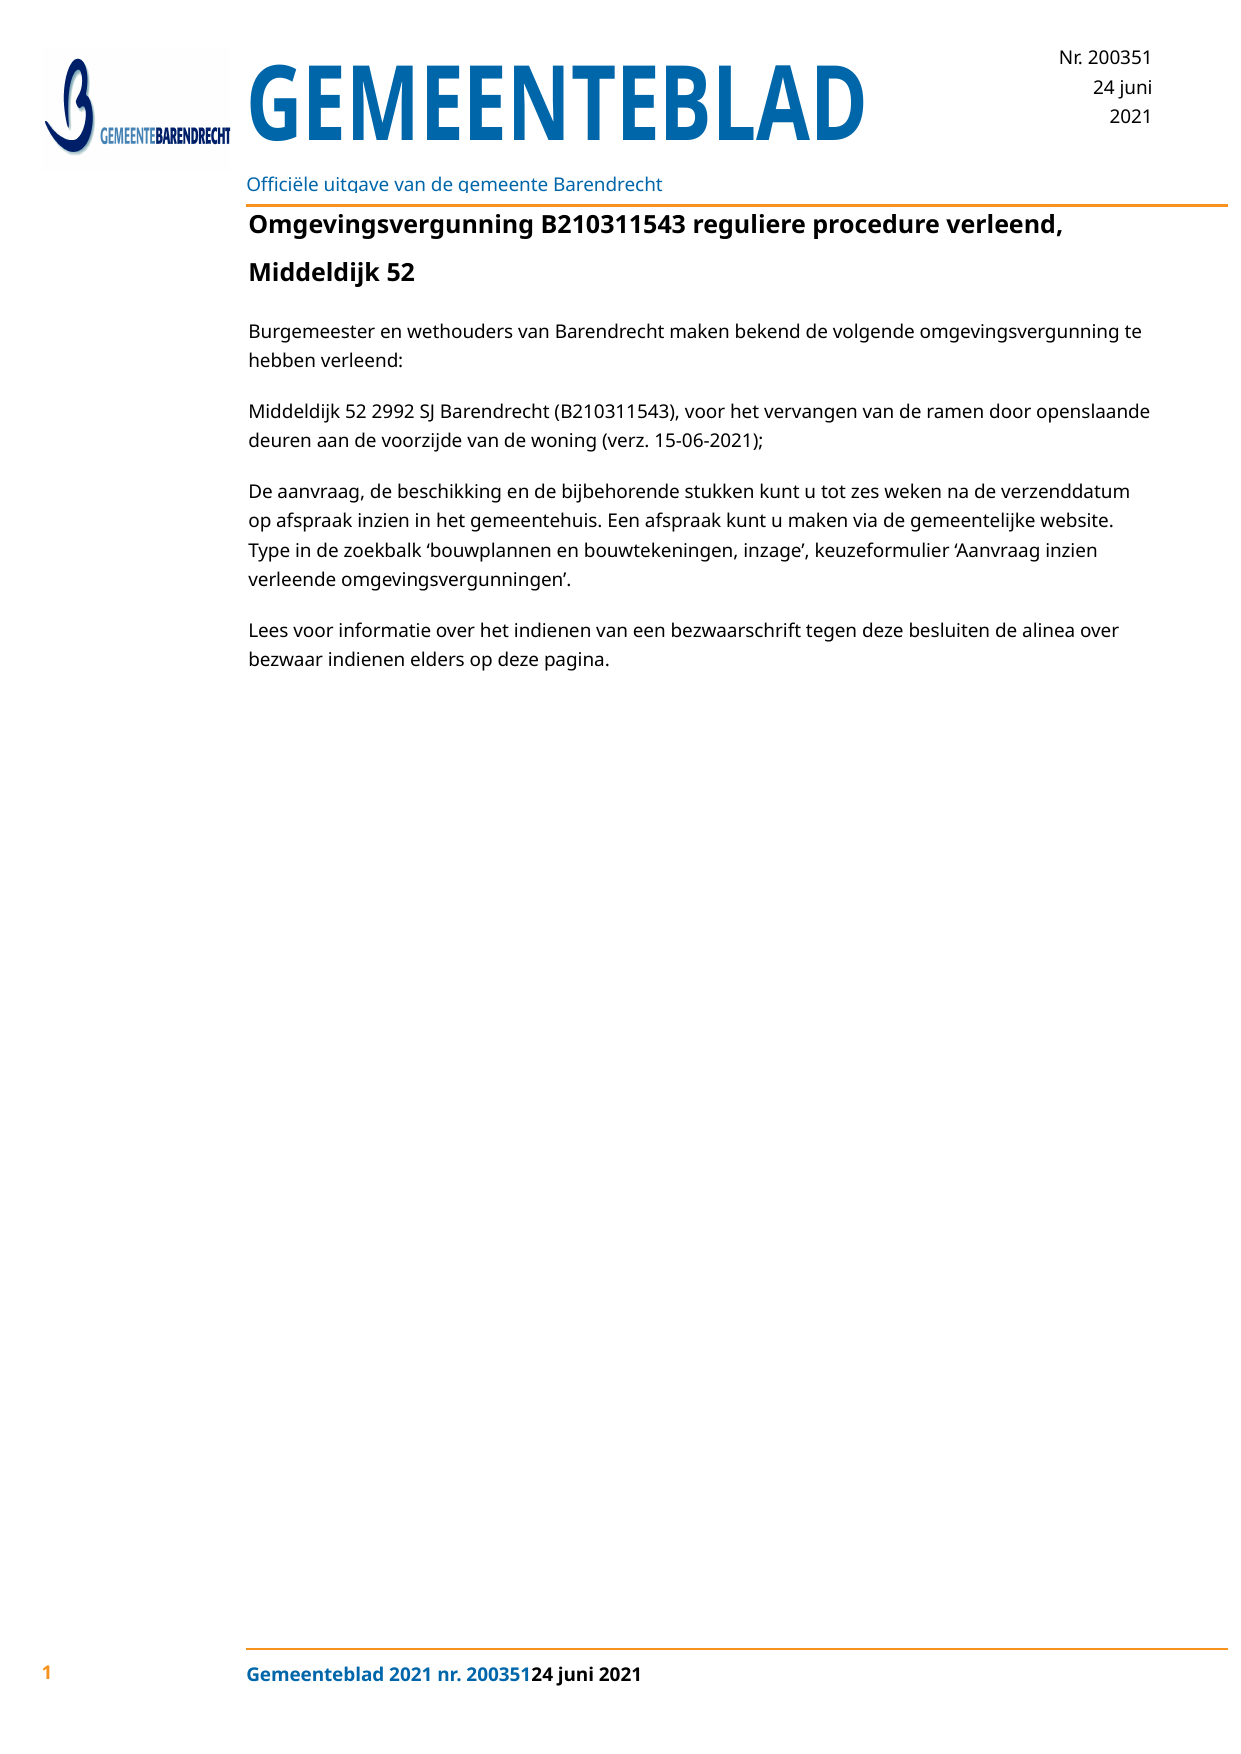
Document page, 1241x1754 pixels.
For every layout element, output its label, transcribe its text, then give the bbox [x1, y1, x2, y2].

text Lees voor informatie over het indienen van een bezwaarschrift tegen deze besluiten de alinea over bezwaar indienen elders op deze pagina. [248, 617, 1152, 672]
text Omgevingsvergunning B210311543 reguliere procedure verleend, Middeldijk 52 [248, 207, 1152, 288]
text De aanvraag, de beschikking en de bijbehorende stukken kunt u tot zes weken na de verzenddatum op afspraak inzien in het gemeentehuis. Een afspraak kunt u maken via de gemeentelijke website. Type in de zoekbalk ‘bouwplannen en bouwtekeningen, inzage’, keuzeformulier ‘Aanvraag inzien verleende omgevingsvergunningen’. [248, 478, 1152, 592]
text Middeldijk 52 2992 SJ Barendrecht (B210311543), voor het vervangen van de ramen door openslaande deuren aan de voorzijde van de woning (verz. 15-06-2021); [248, 398, 1152, 453]
text Burgemeester en wethouders van Barendrecht maken bekend de volgende omgevingsvergunning te hebben verleend: [248, 318, 1152, 373]
picture [41, 47, 231, 172]
